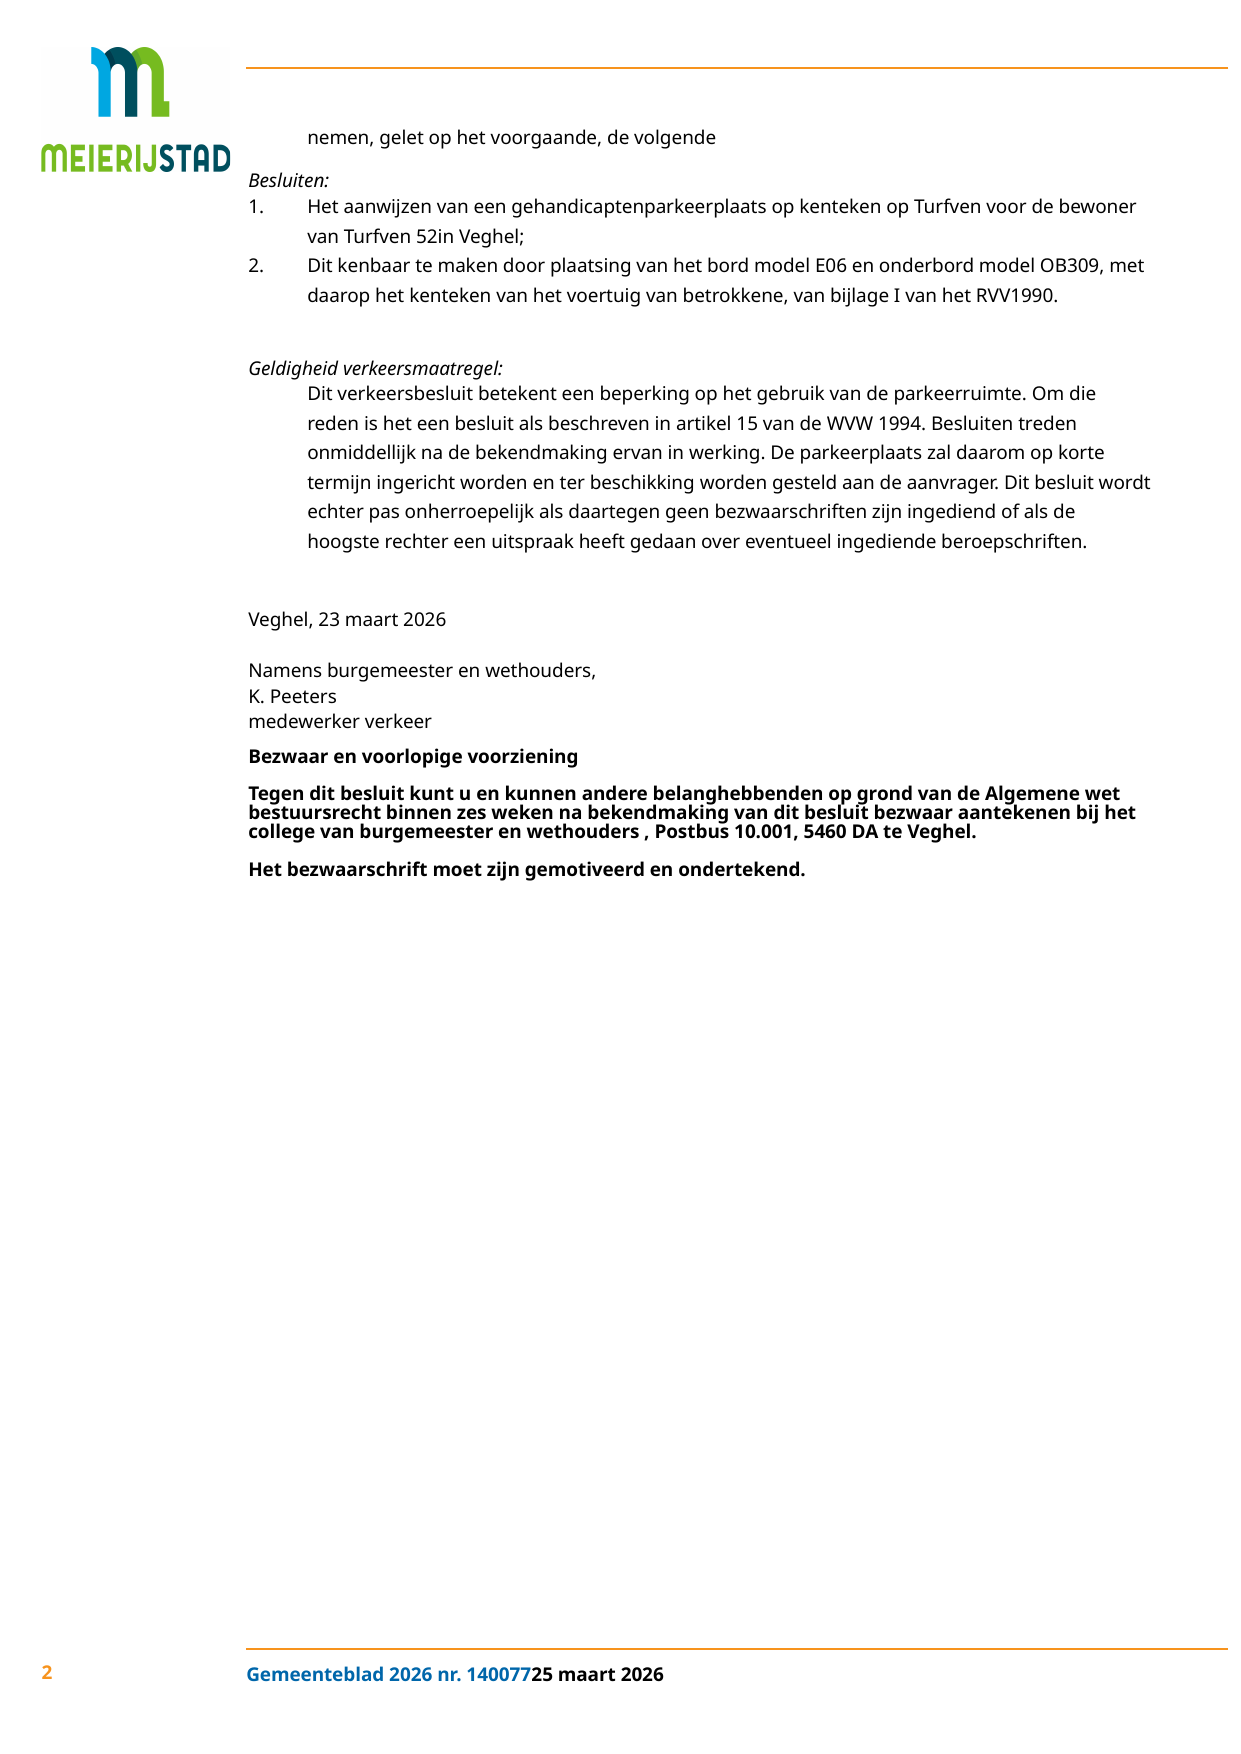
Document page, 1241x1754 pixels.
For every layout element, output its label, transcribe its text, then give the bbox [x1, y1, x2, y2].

text medewerker verkeer [248, 709, 1152, 734]
text Besluiten: [248, 167, 1152, 193]
text Namens burgemeester en wethouders, [248, 657, 1152, 683]
list Dit verkeersbesluit betekent een beperking op het gebruik van de parkeerruimte. Om die reden is het een besluit als beschreven in artikel 15 van de WVW 1994. Besluiten treden onmiddellijk na de bekendmaking ervan in werking. De parkeerplaats zal daarom op korte termijn ingericht worden en ter beschikking worden gesteld aan de aanvrager. Dit besluit wordt echter pas onherroepelijk als daartegen geen bezwaarschriften zijn ingediend of als de hoogste rechter een uitspraak heeft gedaan over eventueel ingediende beroepschriften. [248, 380, 1152, 554]
text Geldigheid verkeersmaatregel: [248, 355, 1152, 380]
list nemen, gelet op het voorgaande, de volgende [248, 124, 1152, 150]
list Het aanwijzen van een gehandicaptenparkeerplaats op kenteken op Turfven voor de bewoner van Turfven 52in Veghel; [248, 193, 1152, 248]
text Het bezwaarschrift moet zijn gemotiveerd en ondertekend. [248, 861, 1152, 880]
list Dit kenbaar te maken door plaatsing van het bord model E06 en onderbord model OB309, met daarop het kenteken van het voertuig van betrokkene, van bijlage I van het RVV1990. [248, 252, 1152, 308]
text Veghel, 23 maart 2026 [248, 606, 1152, 631]
picture [41, 47, 231, 172]
text Tegen dit besluit kunt u en kunnen andere belanghebbenden op grond van de Algemene wet bestuursrecht binnen zes weken na bekendmaking van dit besluit bezwaar aantekenen bij het college van burgemeester en wethouders , Postbus 10.001, 5460 DA te Veghel. [248, 785, 1152, 843]
text Bezwaar en voorlopige voorziening [248, 748, 1152, 767]
text K. Peeters [248, 683, 1152, 709]
